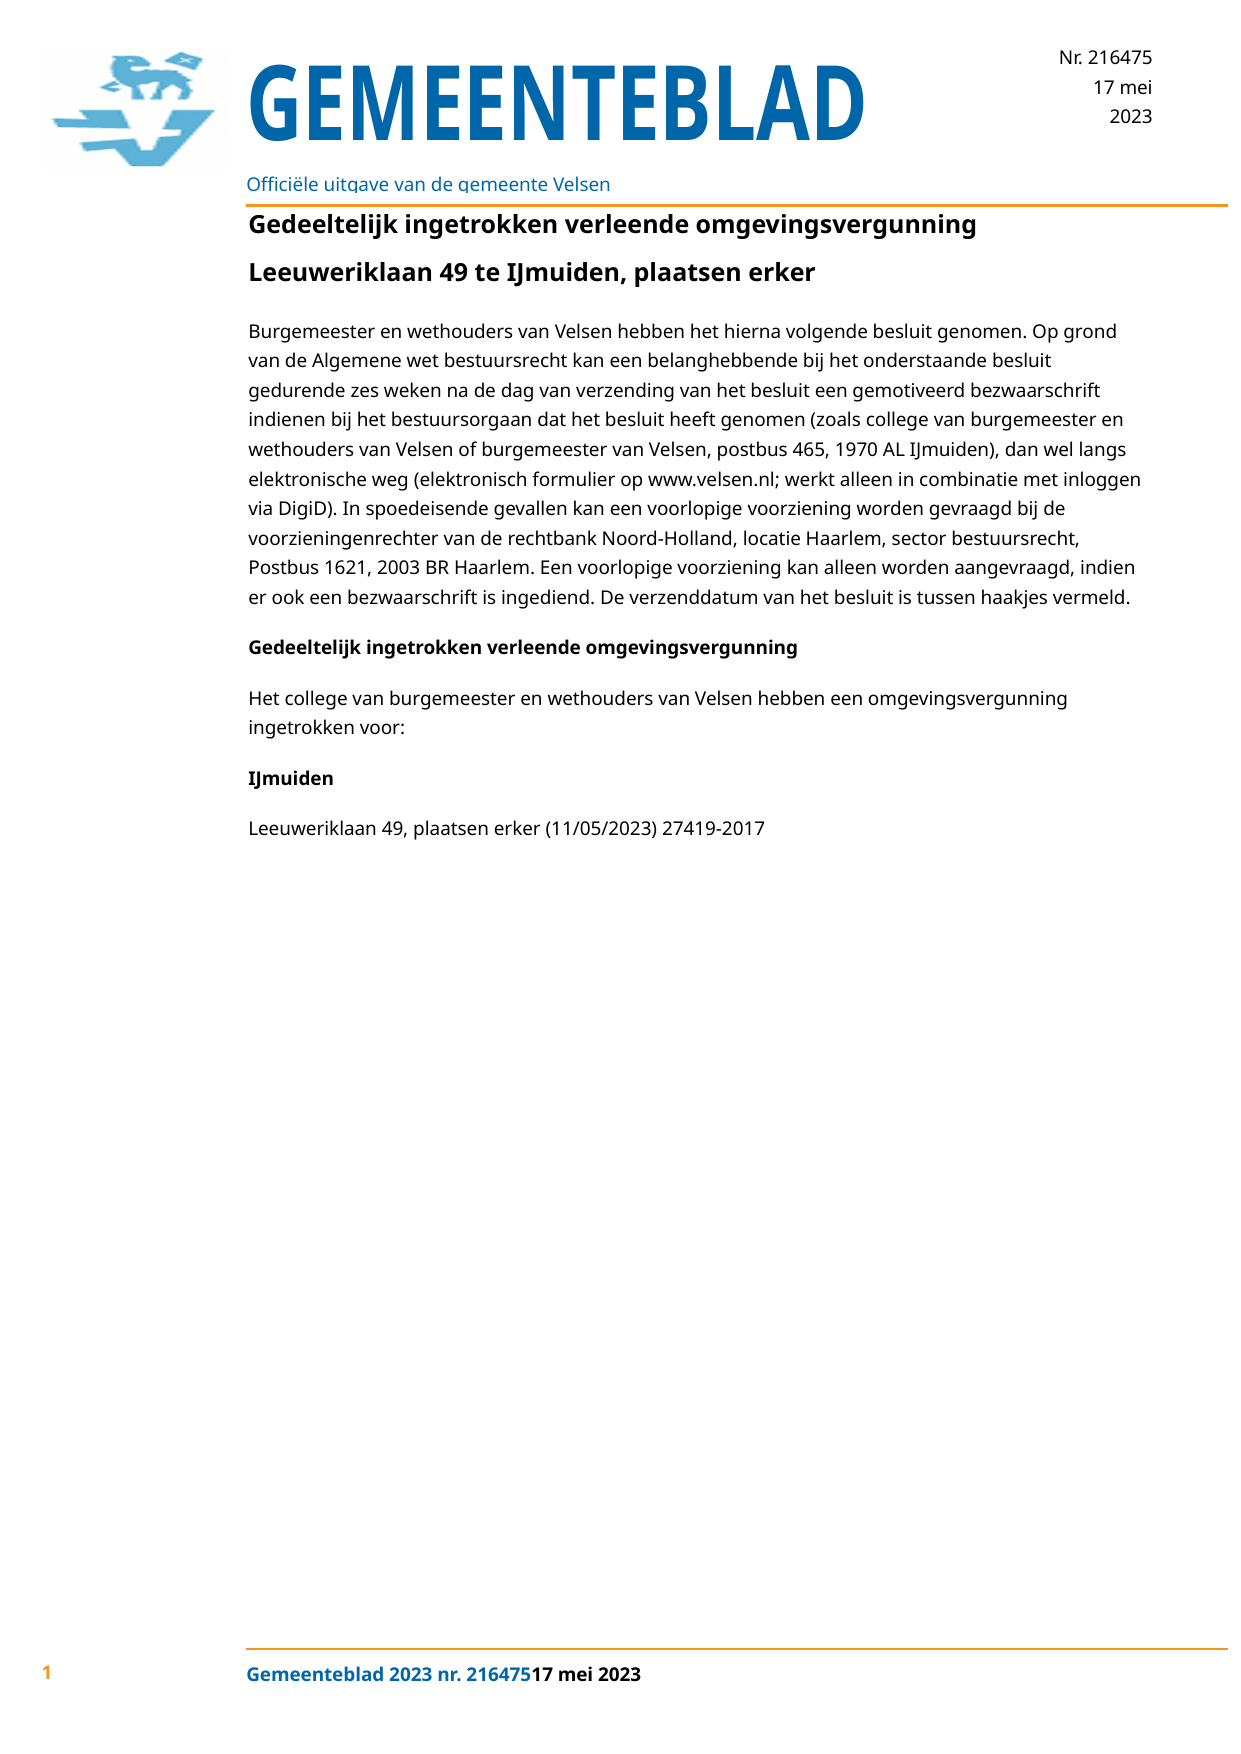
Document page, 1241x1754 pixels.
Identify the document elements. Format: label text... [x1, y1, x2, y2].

text Het college van burgemeester en wethouders van Velsen hebben een omgevingsvergunning ingetrokken voor: [248, 685, 1152, 740]
text IJmuiden [248, 765, 1152, 791]
picture [41, 47, 231, 172]
text Leeuweriklaan 49, plaatsen erker (11/05/2023) 27419-2017 [248, 815, 1152, 841]
text Burgemeester en wethouders van Velsen hebben het hierna volgende besluit genomen. Op grond van de Algemene wet bestuursrecht kan een belanghebbende bij het onderstaande besluit gedurende zes weken na de dag van verzending van het besluit een gemotiveerd bezwaarschrift indienen bij het bestuursorgaan dat het besluit heeft genomen (zoals college van burgemeester en wethouders van Velsen of burgemeester van Velsen, postbus 465, 1970 AL IJmuiden), dan wel langs elektronische weg (elektronisch formulier op www.velsen.nl; werkt alleen in combinatie met inloggen via DigiD). In spoedeisende gevallen kan een voorlopige voorziening worden gevraagd bij de voorzieningenrechter van de rechtbank Noord-Holland, locatie Haarlem, sector bestuursrecht, Postbus 1621, 2003 BR Haarlem. Een voorlopige voorziening kan alleen worden aangevraagd, indien er ook een bezwaarschrift is ingediend. De verzenddatum van het besluit is tussen haakjes vermeld. [248, 318, 1152, 610]
text Gedeeltelijk ingetrokken verleende omgevingsvergunning Leeuweriklaan 49 te IJmuiden, plaatsen erker [248, 207, 1152, 288]
text Gedeeltelijk ingetrokken verleende omgevingsvergunning [248, 634, 1152, 660]
